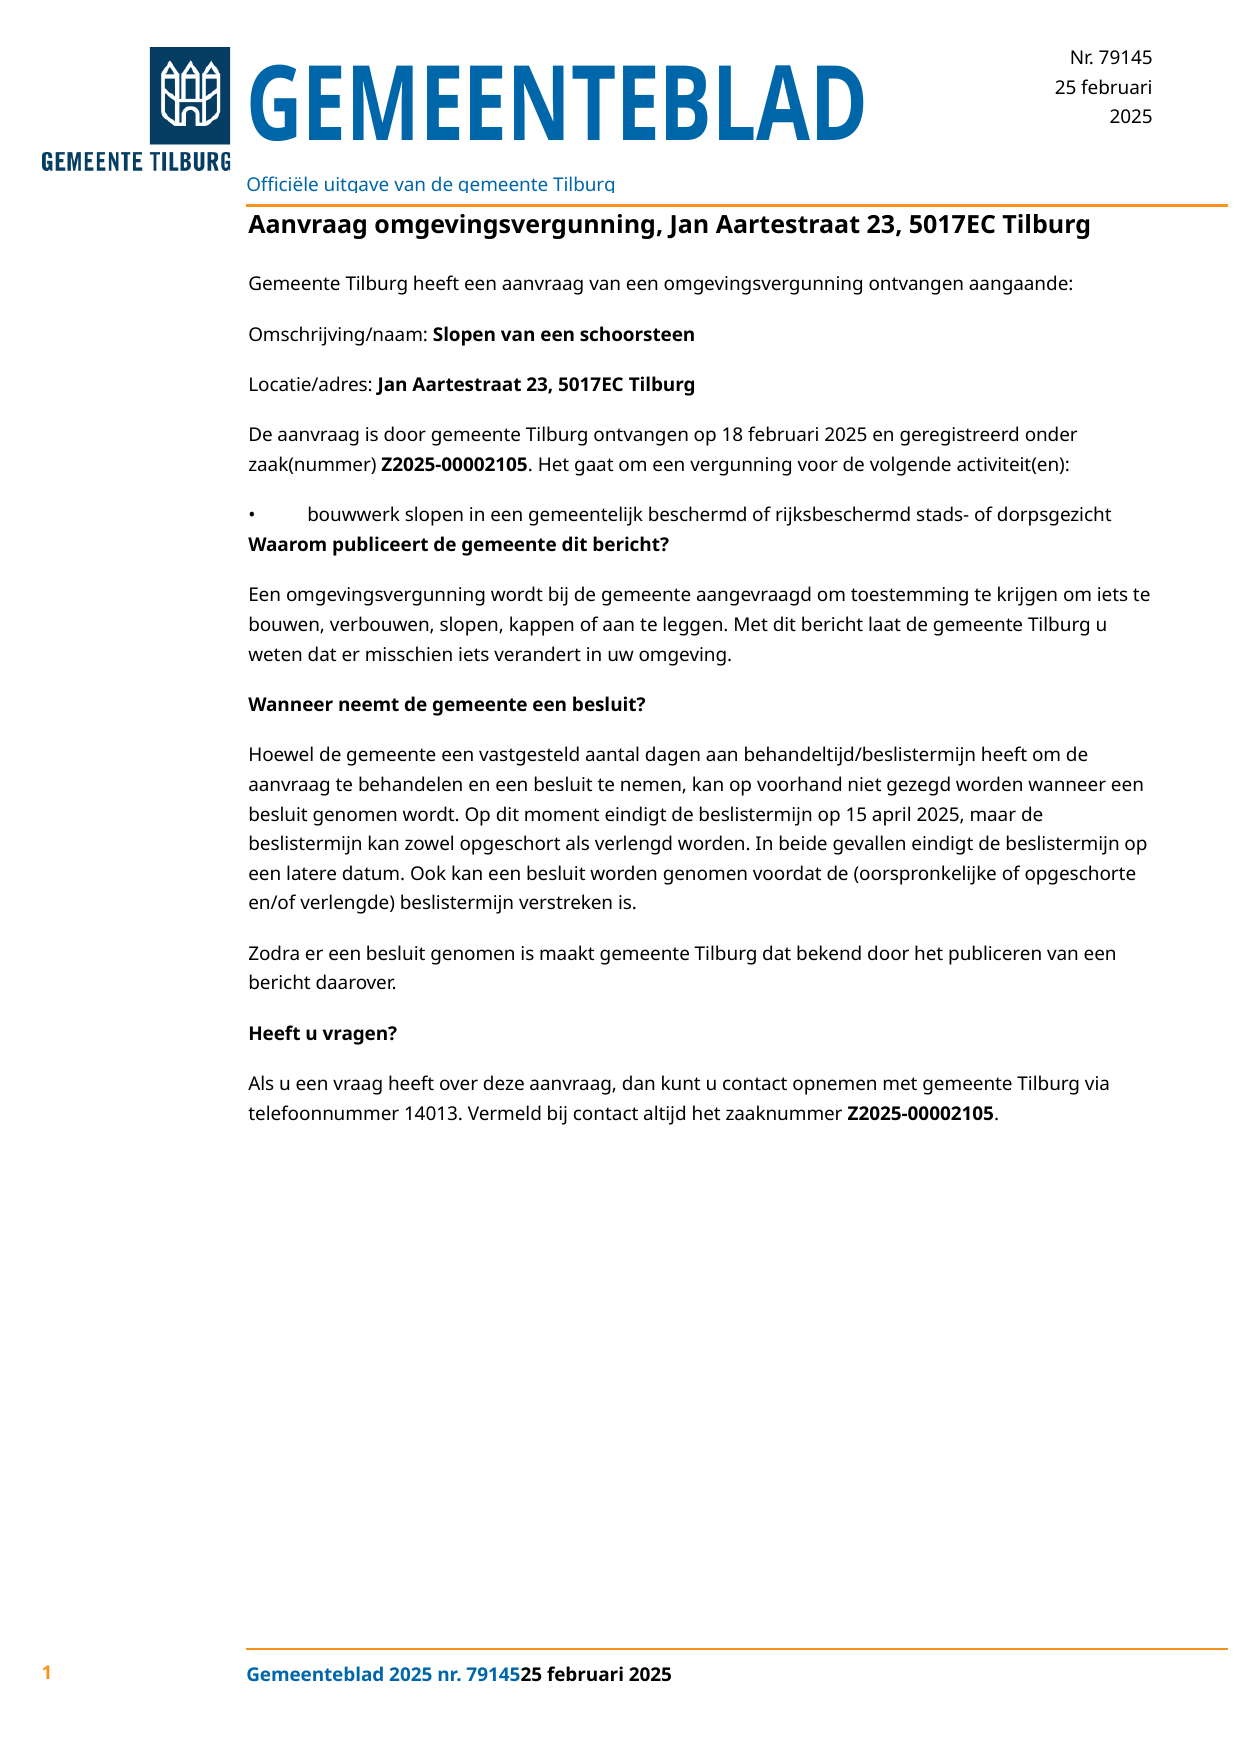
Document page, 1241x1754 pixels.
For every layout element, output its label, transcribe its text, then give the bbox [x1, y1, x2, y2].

picture [41, 47, 231, 172]
text De aanvraag is door gemeente Tilburg ontvangen op 18 februari 2025 en geregistreerd onder zaak(nummer) Z2025-00002105. Het gaat om een vergunning voor de volgende activiteit(en): [248, 422, 1152, 477]
text Hoewel de gemeente een vastgesteld aantal dagen aan behandeltijd/beslistermijn heeft om de aanvraag te behandelen en een besluit te nemen, kan op voorhand niet gezegd worden wanneer een besluit genomen wordt. Op dit moment eindigt de beslistermijn op 15 april 2025, maar de beslistermijn kan zowel opgeschort als verlengd worden. In beide gevallen eindigt de beslistermijn op een latere datum. Ook kan een besluit worden genomen voordat de (oorspronkelijke of opgeschorte en/of verlengde) beslistermijn verstreken is. [248, 742, 1152, 915]
text Locatie/adres: Jan Aartestraat 23, 5017EC Tilburg [248, 371, 1152, 397]
text Gemeente Tilburg heeft een aanvraag van een omgevingsvergunning ontvangen aangaande: [248, 270, 1152, 296]
text Waarom publiceert de gemeente dit bericht? [248, 531, 1152, 557]
text Wanneer neemt de gemeente een besluit? [248, 691, 1152, 717]
text Zodra er een besluit genomen is maakt gemeente Tilburg dat bekend door het publiceren van een bericht daarover. [248, 940, 1152, 995]
text Als u een vraag heeft over deze aanvraag, dan kunt u contact opnemen met gemeente Tilburg via telefoonnummer 14013. Vermeld bij contact altijd het zaaknummer Z2025-00002105. [248, 1070, 1152, 1126]
text Heeft u vragen? [248, 1020, 1152, 1046]
list bouwwerk slopen in een gemeentelijk beschermd of rijksbeschermd stads- of dorpsgezicht [248, 502, 1152, 527]
text Aanvraag omgevingsvergunning, Jan Aartestraat 23, 5017EC Tilburg [248, 207, 1152, 241]
text Omschrijving/naam: Slopen van een schoorsteen [248, 321, 1152, 346]
text Een omgevingsvergunning wordt bij de gemeente aangevraagd om toestemming te krijgen om iets te bouwen, verbouwen, slopen, kappen of aan te leggen. Met dit bericht laat de gemeente Tilburg u weten dat er misschien iets verandert in uw omgeving. [248, 582, 1152, 666]
